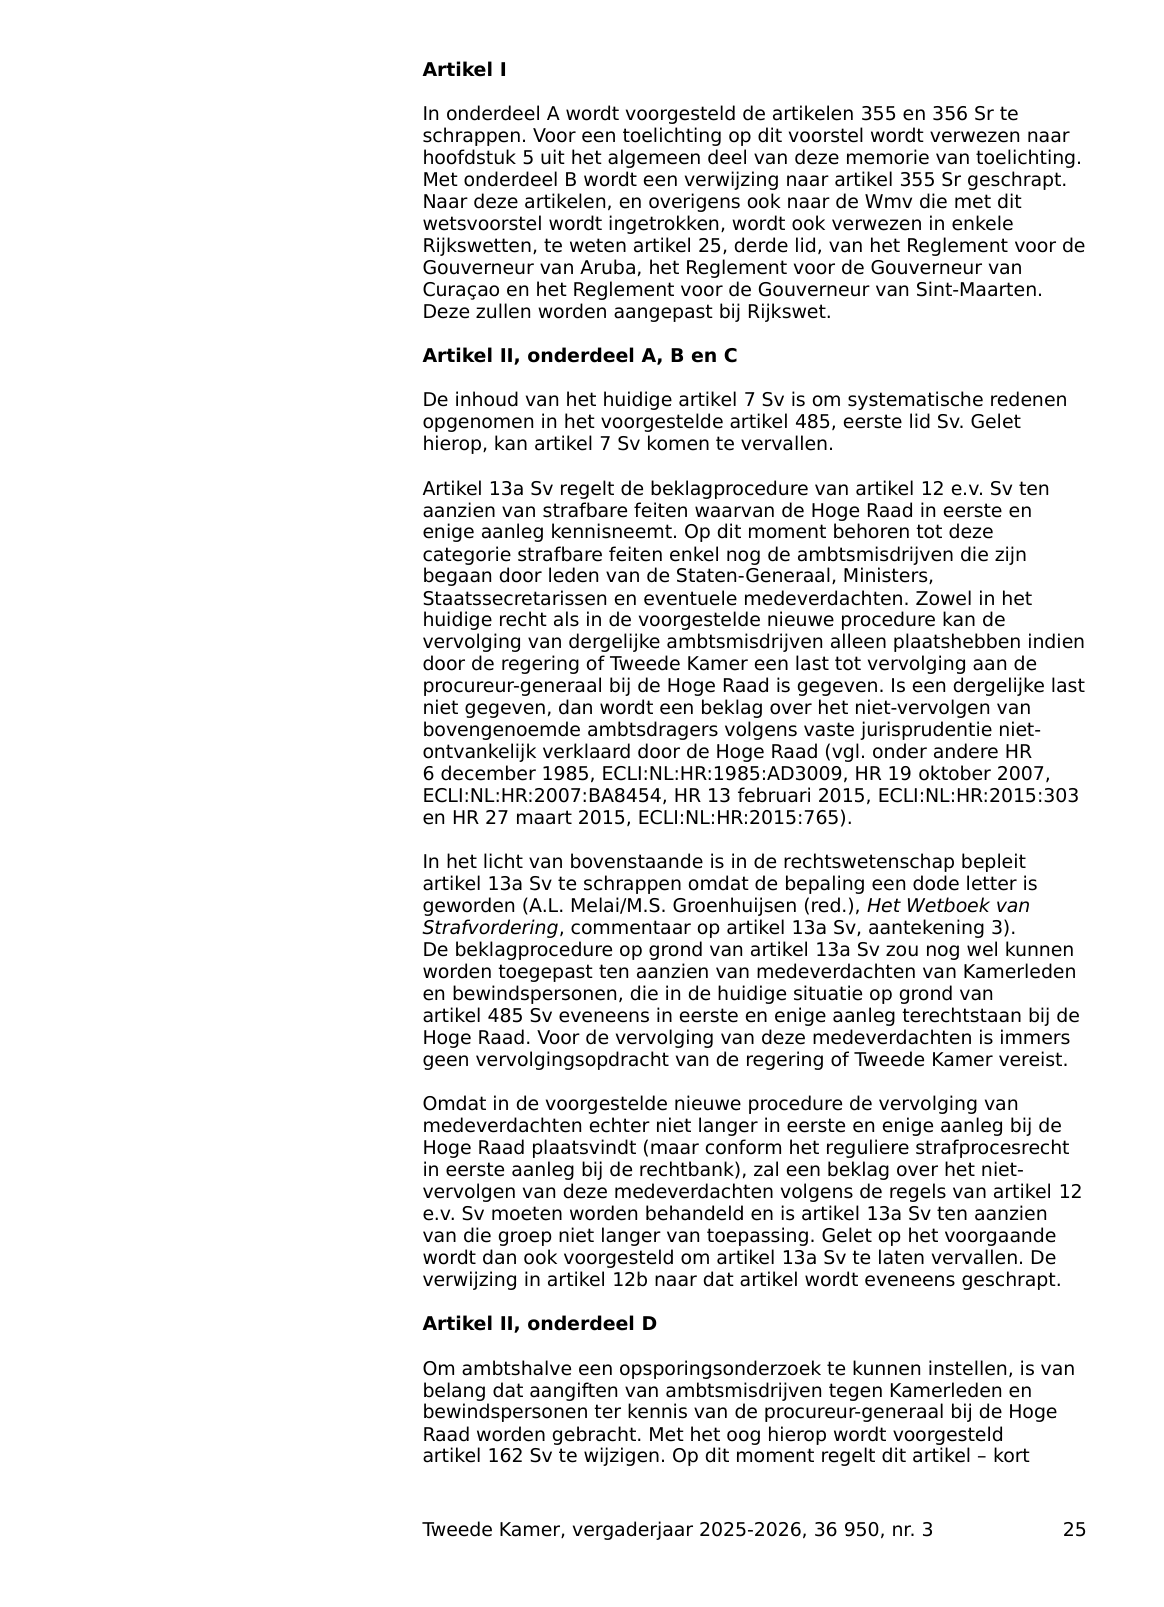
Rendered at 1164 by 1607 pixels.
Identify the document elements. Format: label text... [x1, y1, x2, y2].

text De inhoud van het huidige artikel 7 Sv is om systematische redenen opgenomen in het voorgestelde artikel 485, eerste lid Sv. Gelet hierop, kan artikel 7 Sv komen te vervallen. [422, 389, 1087, 455]
text Artikel 13a Sv regelt de beklagprocedure van artikel 12 e.v. Sv ten aanzien van strafbare feiten waarvan de Hoge Raad in eerste en enige aanleg kennisneemt. Op dit moment behoren tot deze categorie strafbare feiten enkel nog de ambtsmisdrijven die zijn begaan door leden van de Staten-Generaal, Ministers, Staatssecretarissen en eventuele medeverdachten. Zowel in het huidige recht als in de voorgestelde nieuwe procedure kan de vervolging van dergelijke ambtsmisdrijven alleen plaatshebben indien door de regering of Tweede Kamer een last tot vervolging aan de procureur-generaal bij de Hoge Raad is gegeven. Is een dergelijke last niet gegeven, dan wordt een beklag over het niet-vervolgen van bovengenoemde ambtsdragers volgens vaste jurisprudentie niet-ontvankelijk verklaard door de Hoge Raad (vgl. onder andere HR 6 december 1985, ECLI:NL:HR:1985:AD3009, HR 19 oktober 2007, ECLI:NL:HR:2007:BA8454, HR 13 februari 2015, ECLI:NL:HR:2015:303 en HR 27 maart 2015, ECLI:NL:HR:2015:765). [422, 477, 1087, 829]
subtitle Artikel I [422, 59, 1087, 81]
text Om ambtshalve een opsporingsonderzoek te kunnen instellen, is van belang dat aangiften van ambtsmisdrijven tegen Kamerleden en bewindspersonen ter kennis van de procureur-generaal bij de Hoge Raad worden gebracht. Met het oog hierop wordt voorgesteld artikel 162 Sv te wijzigen. Op dit moment regelt dit artikel – kort [422, 1357, 1087, 1467]
text De beklagprocedure op grond van artikel 13a Sv zou nog wel kunnen worden toegepast ten aanzien van medeverdachten van Kamerleden en bewindspersonen, die in de huidige situatie op grond van artikel 485 Sv eveneens in eerste en enige aanleg terechtstaan bij de Hoge Raad. Voor de vervolging van deze medeverdachten is immers geen vervolgingsopdracht van de regering of Tweede Kamer vereist. [422, 939, 1087, 1071]
text Omdat in de voorgestelde nieuwe procedure de vervolging van medeverdachten echter niet langer in eerste en enige aanleg bij de Hoge Raad plaatsvindt (maar conform het reguliere strafprocesrecht in eerste aanleg bij de rechtbank), zal een beklag over het niet-vervolgen van deze medeverdachten volgens de regels van artikel 12 e.v. Sv moeten worden behandeld en is artikel 13a Sv ten aanzien van die groep niet langer van toepassing. Gelet op het voorgaande wordt dan ook voorgesteld om artikel 13a Sv te laten vervallen. De verwijzing in artikel 12b naar dat artikel wordt eveneens geschrapt. [422, 1093, 1087, 1291]
text In het licht van bovenstaande is in de rechtswetenschap bepleit artikel 13a Sv te schrappen omdat de bepaling een dode letter is geworden (A.L. Melai/M.S. Groenhuijsen (red.), Het Wetboek van Strafvordering, commentaar op artikel 13a Sv, aantekening 3). [422, 851, 1087, 939]
subtitle Artikel II, onderdeel D [422, 1313, 1087, 1335]
subtitle Artikel II, onderdeel A, B en C [422, 345, 1087, 367]
text In onderdeel A wordt voorgesteld de artikelen 355 en 356 Sr te schrappen. Voor een toelichting op dit voorstel wordt verwezen naar hoofdstuk 5 uit het algemeen deel van deze memorie van toelichting. Met onderdeel B wordt een verwijzing naar artikel 355 Sr geschrapt. Naar deze artikelen, en overigens ook naar de Wmv die met dit wetsvoorstel wordt ingetrokken, wordt ook verwezen in enkele Rijkswetten, te weten artikel 25, derde lid, van het Reglement voor de Gouverneur van Aruba, het Reglement voor de Gouverneur van Curaçao en het Reglement voor de Gouverneur van Sint-Maarten. Deze zullen worden aangepast bij Rijkswet. [422, 103, 1087, 323]
